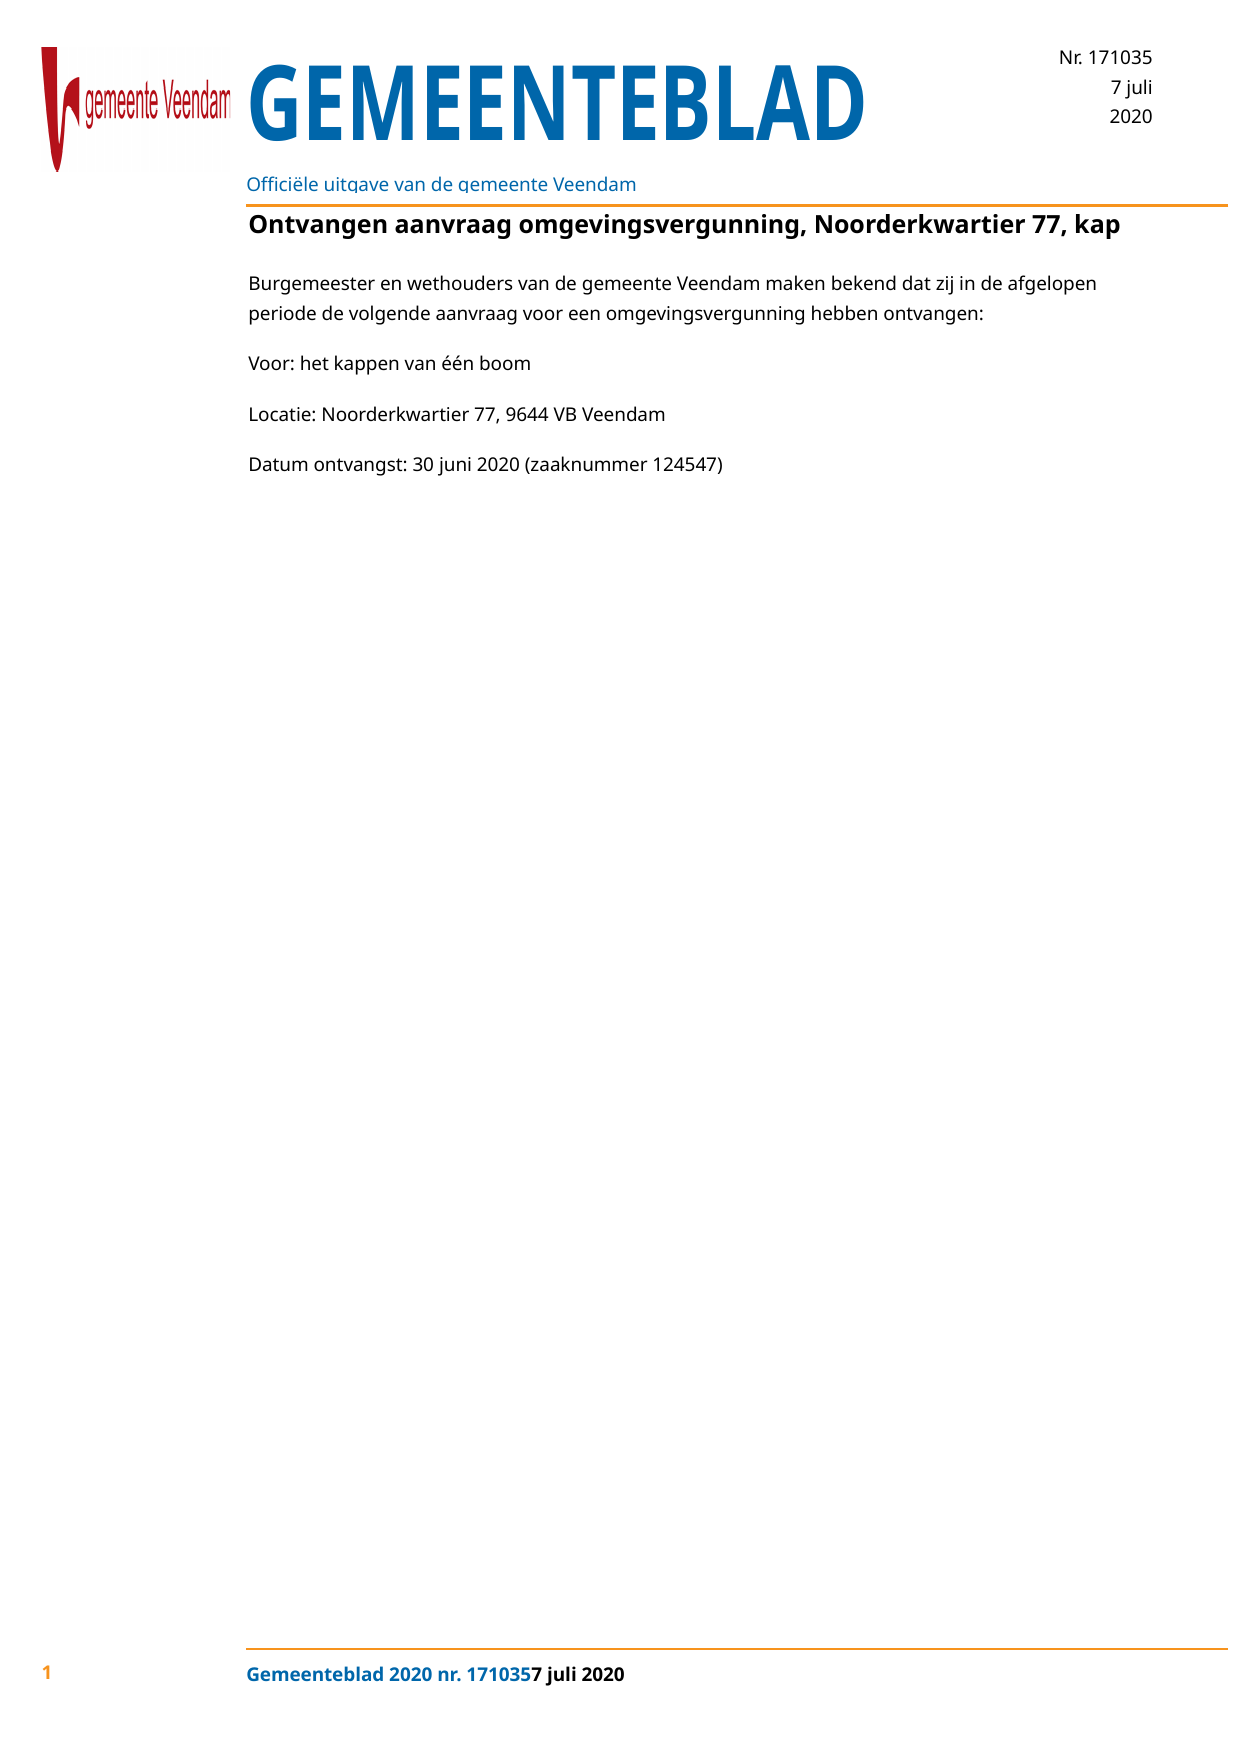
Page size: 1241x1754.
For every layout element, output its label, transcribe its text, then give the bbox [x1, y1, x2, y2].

text Locatie: Noorderkwartier 77, 9644 VB Veendam [248, 401, 1152, 426]
text Burgemeester en wethouders van de gemeente Veendam maken bekend dat zij in de afgelopen periode de volgende aanvraag voor een omgevingsvergunning hebben ontvangen: [248, 270, 1152, 326]
text Voor: het kappen van één boom [248, 350, 1152, 376]
text Datum ontvangst: 30 juni 2020 (zaaknummer 124547) [248, 451, 1152, 477]
picture [41, 47, 231, 172]
text Ontvangen aanvraag omgevingsvergunning, Noorderkwartier 77, kap [248, 207, 1152, 241]
